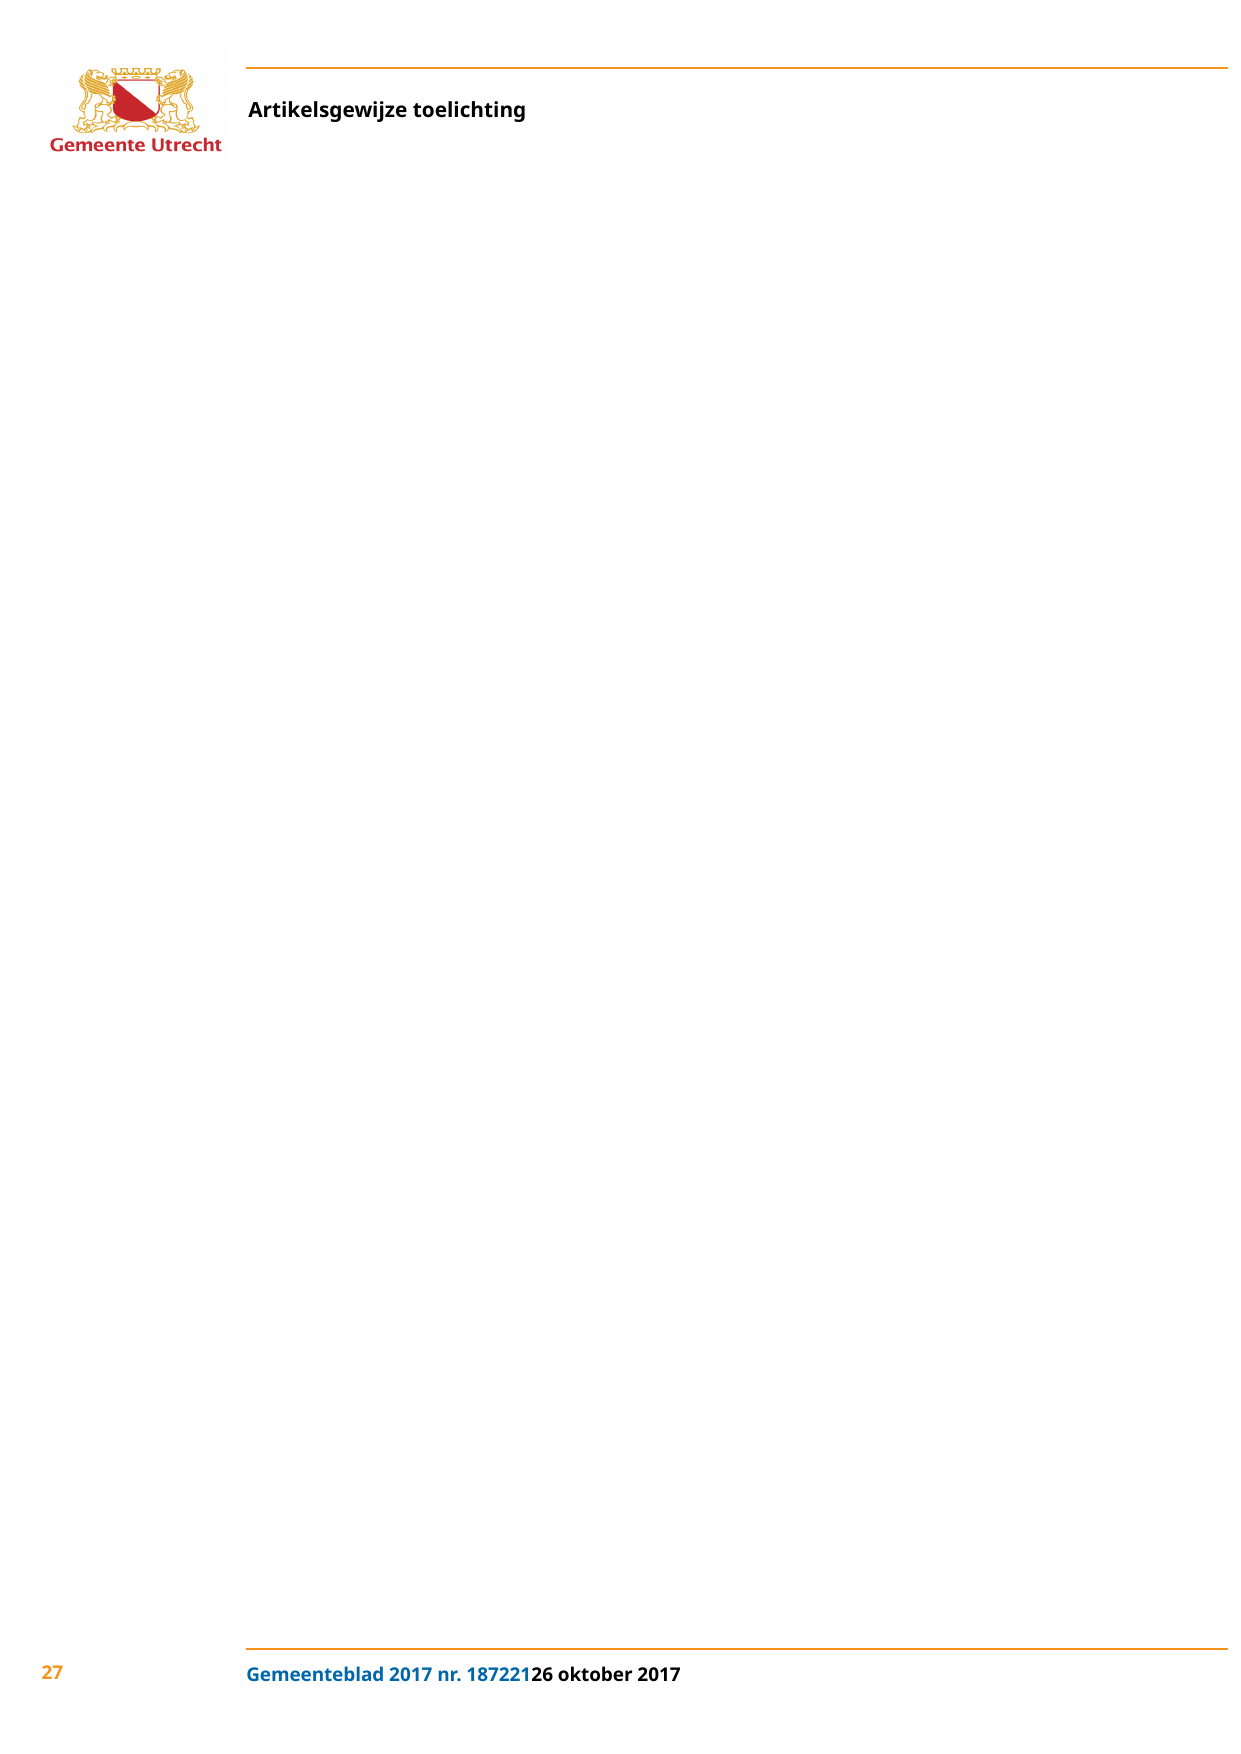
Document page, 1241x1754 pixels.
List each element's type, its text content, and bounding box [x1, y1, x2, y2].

picture [41, 47, 231, 172]
text Artikelsgewijze toelichting [248, 95, 1152, 123]
